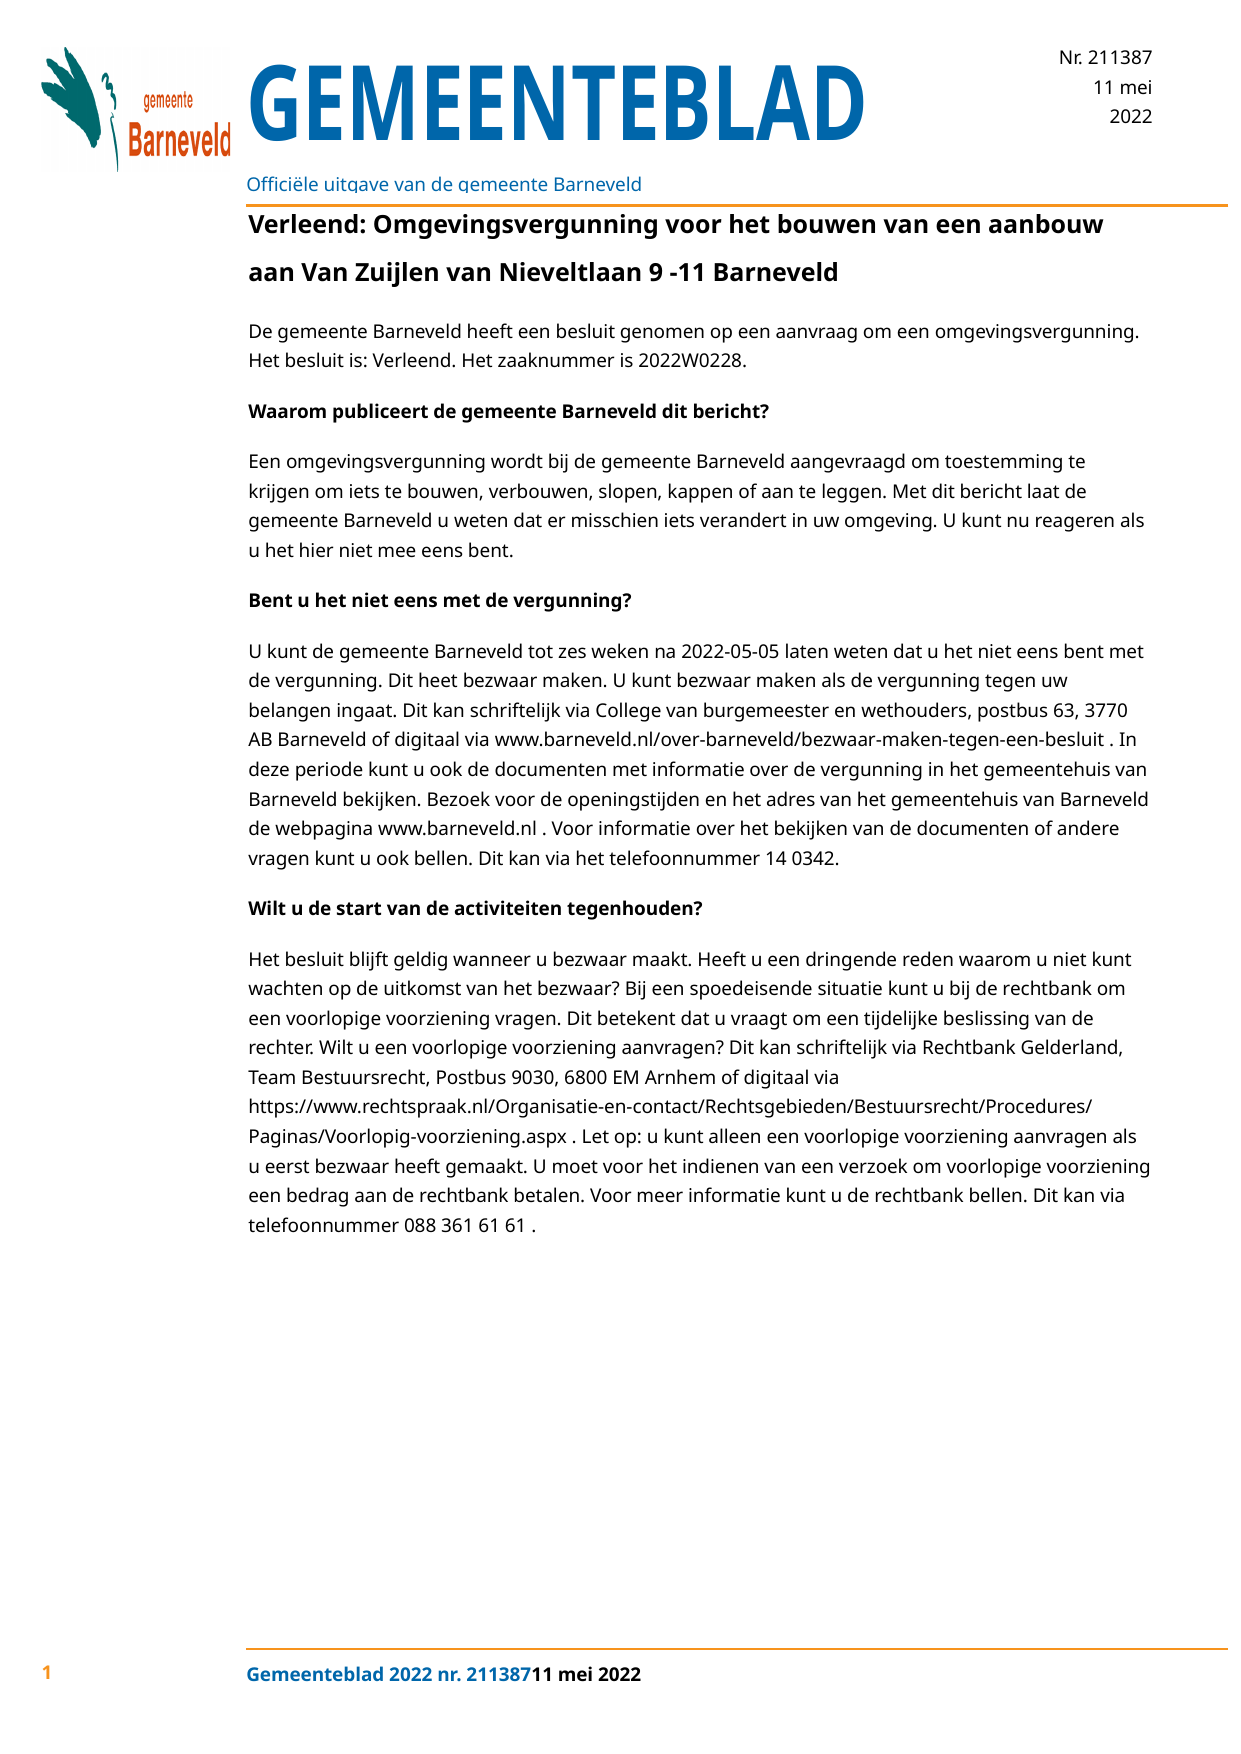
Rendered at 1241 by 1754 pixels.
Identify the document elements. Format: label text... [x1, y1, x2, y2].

text U kunt de gemeente Barneveld tot zes weken na 2022-05-05 laten weten dat u het niet eens bent met de vergunning. Dit heet bezwaar maken. U kunt bezwaar maken als de vergunning tegen uw belangen ingaat. Dit kan schriftelijk via College van burgemeester en wethouders, postbus 63, 3770 AB Barneveld of digitaal via www.barneveld.nl/over-barneveld/bezwaar-maken-tegen-een-besluit . In deze periode kunt u ook de documenten met informatie over de vergunning in het gemeentehuis van Barneveld bekijken. Bezoek voor de openingstijden en het adres van het gemeentehuis van Barneveld de webpagina www.barneveld.nl . Voor informatie over het bekijken van de documenten of andere vragen kunt u ook bellen. Dit kan via het telefoonnummer 14 0342. [248, 638, 1152, 871]
text Wilt u de start van de activiteiten tegenhouden? [248, 895, 1152, 921]
text Verleend: Omgevingsvergunning voor het bouwen van een aanbouw aan Van Zuijlen van Nieveltlaan 9 -11 Barneveld [248, 207, 1152, 288]
text Het besluit blijft geldig wanneer u bezwaar maakt. Heeft u een dringende reden waarom u niet kunt wachten op de uitkomst van het bezwaar? Bij een spoedeisende situatie kunt u bij de rechtbank om een voorlopige voorziening vragen. Dit betekent dat u vraagt om een tijdelijke beslissing van de rechter. Wilt u een voorlopige voorziening aanvragen? Dit kan schriftelijk via Rechtbank Gelderland, Team Bestuursrecht, Postbus 9030, 6800 EM Arnhem of digitaal via https://www.rechtspraak.nl/Organisatie-en-contact/Rechtsgebieden/Bestuursrecht/Procedures/Paginas/Voorlopig-voorziening.aspx . Let op: u kunt alleen een voorlopige voorziening aanvragen als u eerst bezwaar heeft gemaakt. U moet voor het indienen van een verzoek om voorlopige voorziening een bedrag aan de rechtbank betalen. Voor meer informatie kunt u de rechtbank bellen. Dit kan via telefoonnummer 088 361 61 61 . [248, 946, 1152, 1238]
text Een omgevingsvergunning wordt bij de gemeente Barneveld aangevraagd om toestemming te krijgen om iets te bouwen, verbouwen, slopen, kappen of aan te leggen. Met dit bericht laat de gemeente Barneveld u weten dat er misschien iets verandert in uw omgeving. U kunt nu reageren als u het hier niet mee eens bent. [248, 448, 1152, 563]
text Bent u het niet eens met de vergunning? [248, 587, 1152, 613]
text Waarom publiceert de gemeente Barneveld dit bericht? [248, 398, 1152, 424]
picture [41, 47, 231, 172]
text De gemeente Barneveld heeft een besluit genomen op een aanvraag om een omgevingsvergunning. Het besluit is: Verleend. Het zaaknummer is 2022W0228. [248, 318, 1152, 373]
